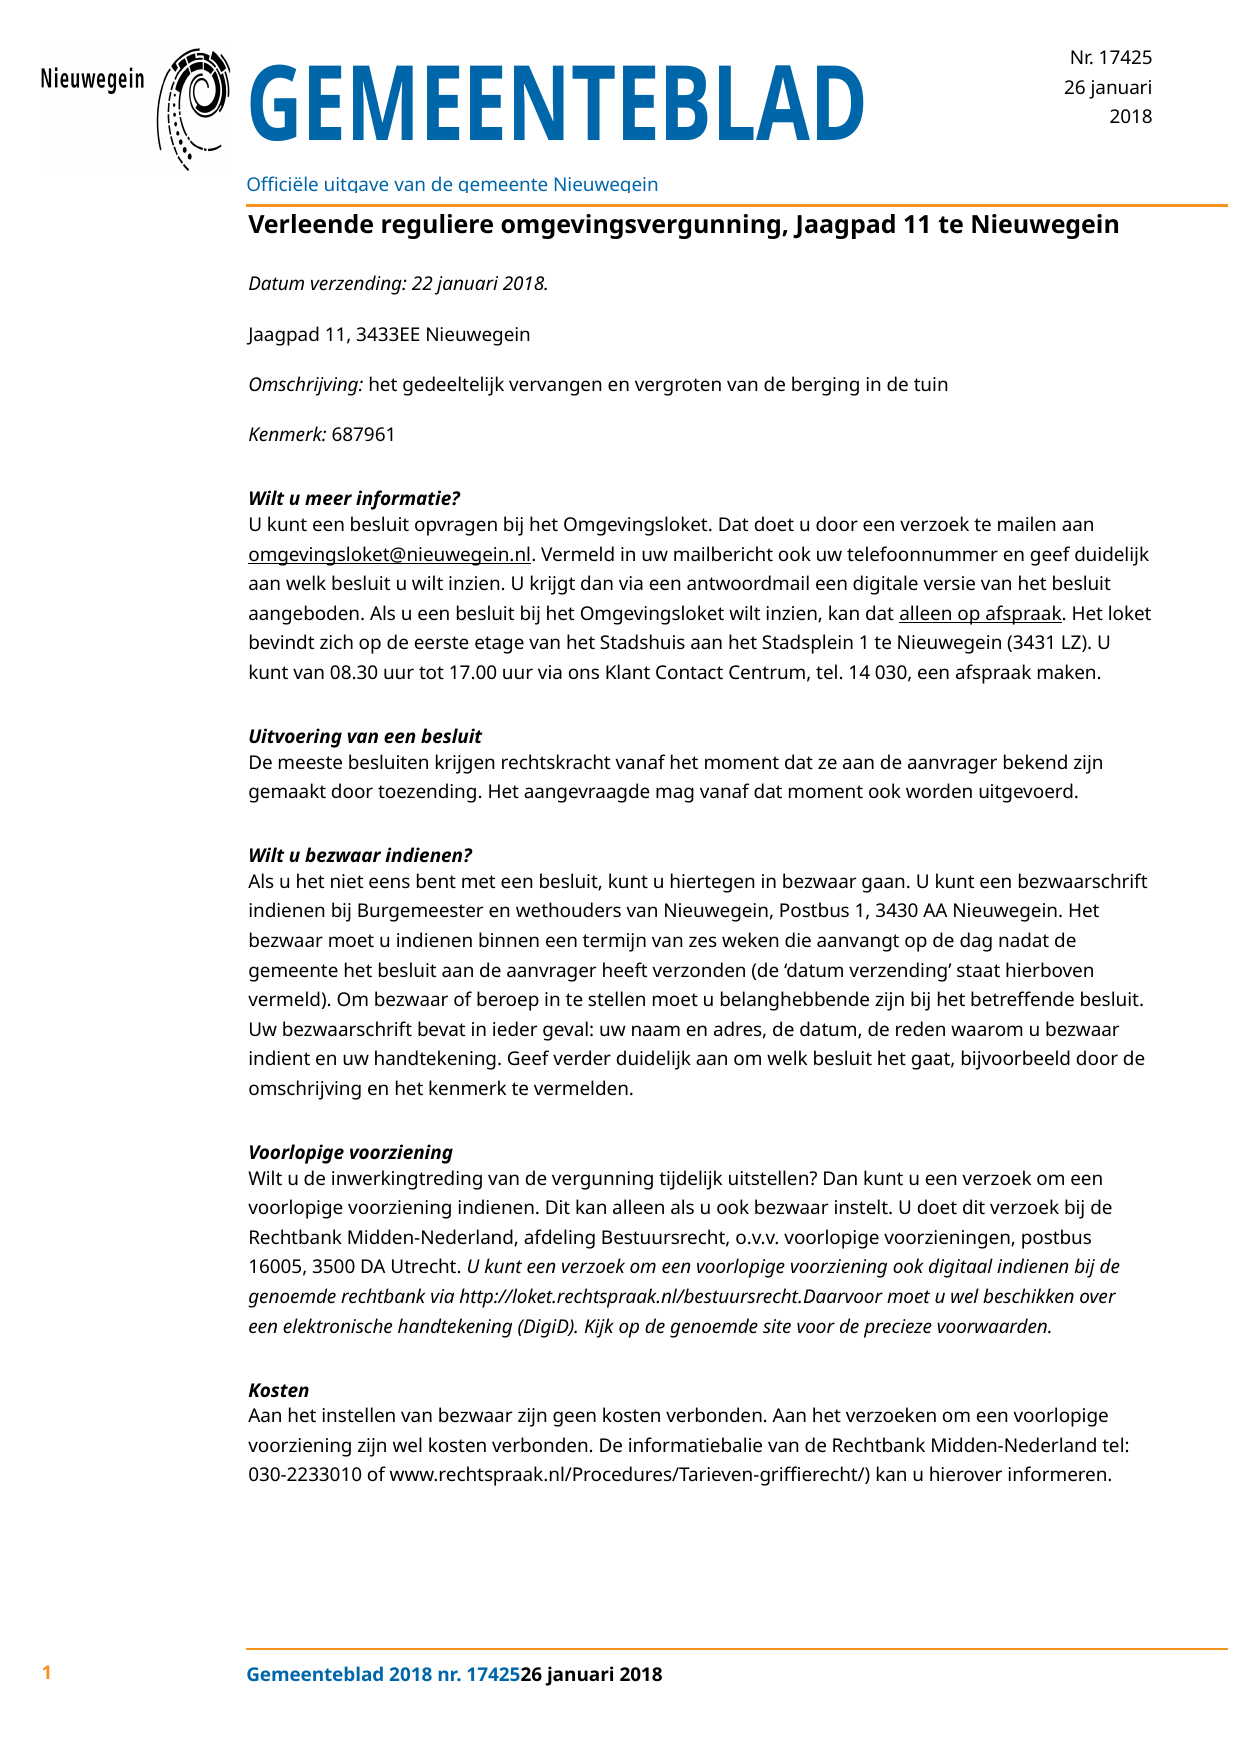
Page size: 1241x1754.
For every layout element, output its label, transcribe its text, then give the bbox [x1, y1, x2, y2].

text Wilt u meer informatie? [248, 486, 1152, 511]
text Verleende reguliere omgevingsvergunning, Jaagpad 11 te Nieuwegein [248, 207, 1152, 241]
text Jaagpad 11, 3433EE Nieuwegein [248, 321, 1152, 346]
text Wilt u bezwaar indienen? [248, 842, 1152, 868]
text Omschrijving: het gedeeltelijk vervangen en vergroten van de berging in de tuin [248, 371, 1152, 397]
text U kunt een besluit opvragen bij het Omgevingsloket. Dat doet u door een verzoek te mailen aan omgevingsloket@nieuwegein.nl. Vermeld in uw mailbericht ook uw telefoonnummer en geef duidelijk aan welk besluit u wilt inzien. U krijgt dan via een antwoordmail een digitale versie van het besluit aangeboden. Als u een besluit bij het Omgevingsloket wilt inzien, kan dat alleen op afspraak. Het loket bevindt zich op de eerste etage van het Stadshuis aan het Stadsplein 1 te Nieuwegein (3431 LZ). U kunt van 08.30 uur tot 17.00 uur via ons Klant Contact Centrum, tel. 14 030, een afspraak maken. [248, 511, 1152, 685]
text Uitvoering van een besluit [248, 723, 1152, 749]
text Voorlopige voorziening [248, 1139, 1152, 1165]
text Kenmerk: 687961 [248, 422, 1152, 447]
text Aan het instellen van bezwaar zijn geen kosten verbonden. Aan het verzoeken om een voorlopige voorziening zijn wel kosten verbonden. De informatiebalie van de Rechtbank Midden-Nederland tel: 030-2233010 of www.rechtspraak.nl/Procedures/Tarieven-griffierecht/) kan u hierover informeren. [248, 1402, 1152, 1487]
picture [41, 47, 231, 172]
text Wilt u de inwerkingtreding van de vergunning tijdelijk uitstellen? Dan kunt u een verzoek om een voorlopige voorziening indienen. Dit kan alleen als u ook bezwaar instelt. U doet dit verzoek bij de Rechtbank Midden-Nederland, afdeling Bestuursrecht, o.v.v. voorlopige voorzieningen, postbus 16005, 3500 DA Utrecht. U kunt een verzoek om een voorlopige voorziening ook digitaal indienen bij de genoemde rechtbank via http://loket.rechtspraak.nl/bestuursrecht.Daarvoor moet u wel beschikken over een elektronische handtekening (DigiD). Kijk op de genoemde site voor de precieze voorwaarden. [248, 1165, 1152, 1338]
text Kosten [248, 1377, 1152, 1402]
text Datum verzending: 22 januari 2018. [248, 270, 1152, 296]
text De meeste besluiten krijgen rechtskracht vanaf het moment dat ze aan de aanvrager bekend zijn gemaakt door toezending. Het aangevraagde mag vanaf dat moment ook worden uitgevoerd. [248, 749, 1152, 804]
text Als u het niet eens bent met een besluit, kunt u hiertegen in bezwaar gaan. U kunt een bezwaarschrift indienen bij Burgemeester en wethouders van Nieuwegein, Postbus 1, 3430 AA Nieuwegein. Het bezwaar moet u indienen binnen een termijn van zes weken die aanvangt op de dag nadat de gemeente het besluit aan de aanvrager heeft verzonden (de ‘datum verzending’ staat hierboven vermeld). Om bezwaar of beroep in te stellen moet u belanghebbende zijn bij het betreffende besluit. Uw bezwaarschrift bevat in ieder geval: uw naam en adres, de datum, de reden waarom u bezwaar indient en uw handtekening. Geef verder duidelijk aan om welk besluit het gaat, bijvoorbeeld door de omschrijving en het kenmerk te vermelden. [248, 868, 1152, 1101]
